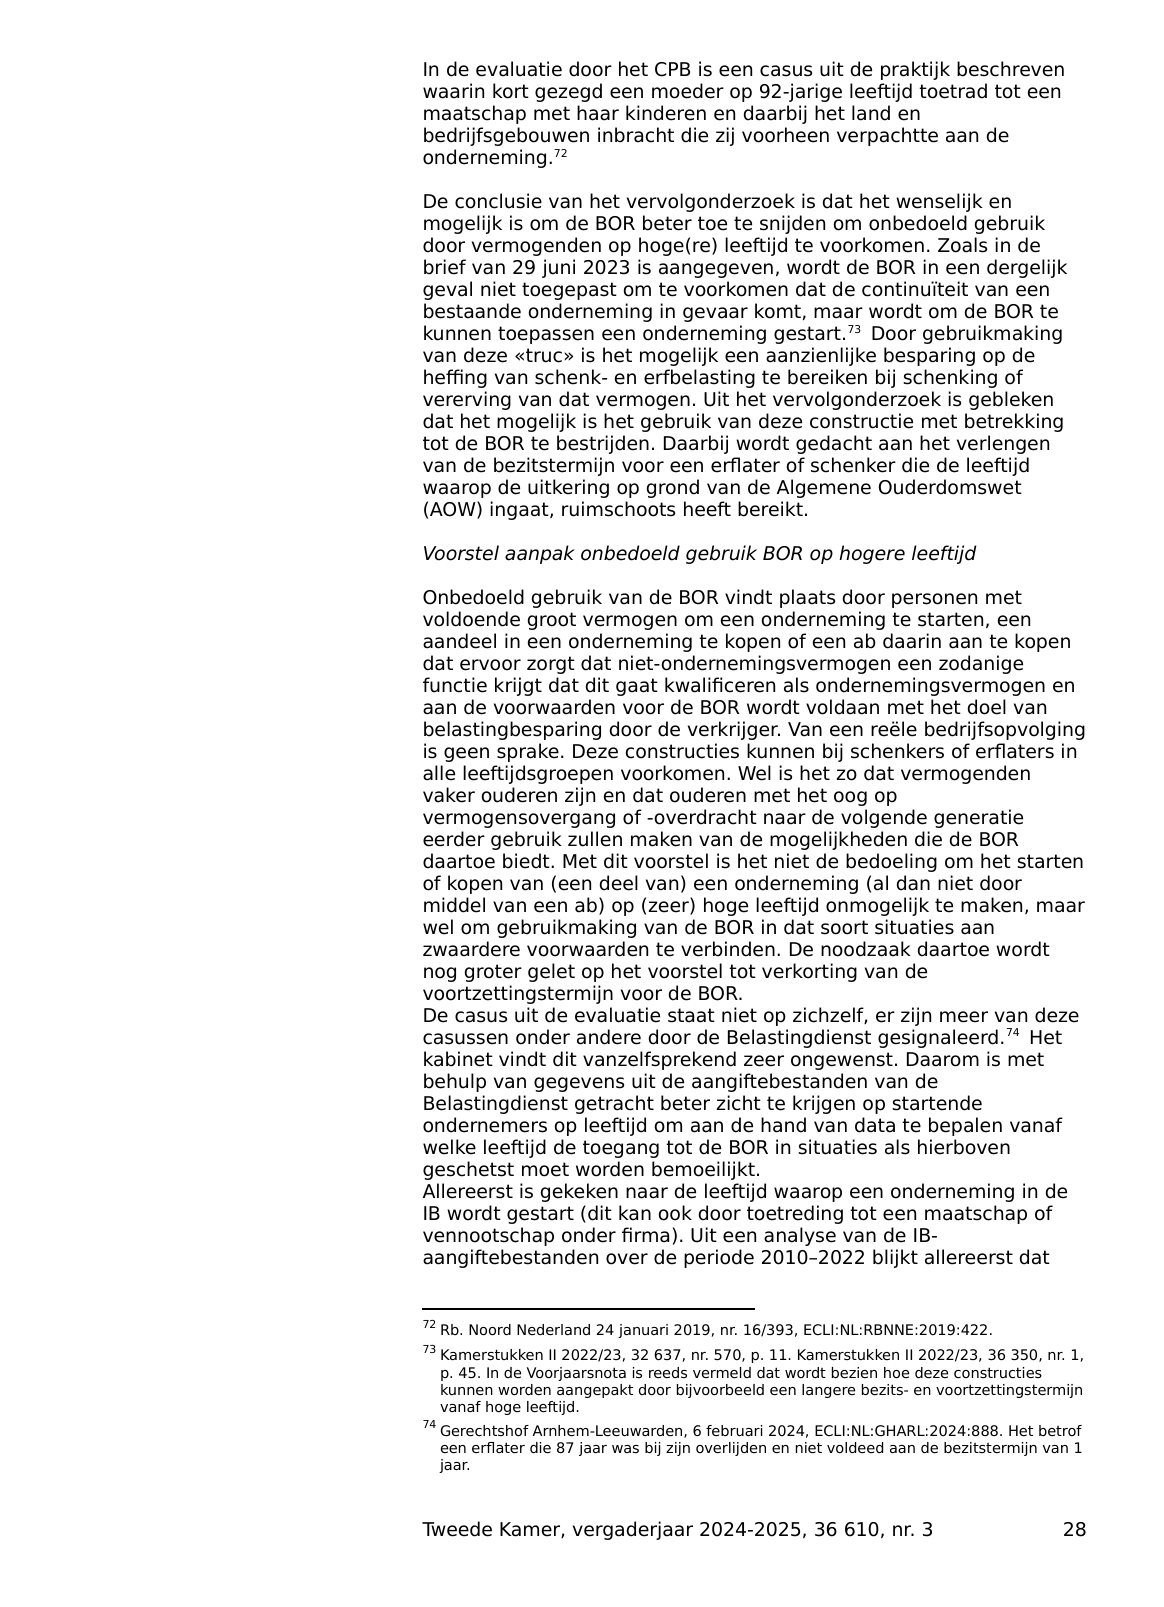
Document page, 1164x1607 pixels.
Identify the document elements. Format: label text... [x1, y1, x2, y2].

text De casus uit de evaluatie staat niet op zichzelf, er zijn meer van deze casussen onder andere door de Belastingdienst gesignaleerd. Het kabinet vindt dit vanzelfsprekend zeer ongewenst. Daarom is met behulp van gegevens uit de aangiftebestanden van de Belastingdienst getracht beter zicht te krijgen op startende ondernemers op leeftijd om aan de hand van data te bepalen vanaf welke leeftijd de toegang tot de BOR in situaties als hierboven geschetst moet worden bemoeilijkt. [422, 1005, 1087, 1181]
text Onbedoeld gebruik van de BOR vindt plaats door personen met voldoende groot vermogen om een onderneming te starten, een aandeel in een onderneming te kopen of een ab daarin aan te kopen dat ervoor zorgt dat niet-ondernemingsvermogen een zodanige functie krijgt dat dit gaat kwalificeren als ondernemingsvermogen en aan de voorwaarden voor de BOR wordt voldaan met het doel van belastingbesparing door de verkrijger. Van een reële bedrijfsopvolging is geen sprake. Deze constructies kunnen bij schenkers of erflaters in alle leeftijdsgroepen voorkomen. Wel is het zo dat vermogenden vaker ouderen zijn en dat ouderen met het oog op vermogensovergang of -overdracht naar de volgende generatie eerder gebruik zullen maken van de mogelijkheden die de BOR daartoe biedt. Met dit voorstel is het niet de bedoeling om het starten of kopen van (een deel van) een onderneming (al dan niet door middel van een ab) op (zeer) hoge leeftijd onmogelijk te maken, maar wel om gebruikmaking van de BOR in dat soort situaties aan zwaardere voorwaarden te verbinden. De noodzaak daartoe wordt nog groter gelet op het voorstel tot verkorting van de voortzettingstermijn voor de BOR. [422, 587, 1087, 1005]
text Gerechtshof Arnhem-Leeuwarden, 6 februari 2024, ECLI:NL:GHARL:2024:888. Het betrof een erflater die 87 jaar was bij zijn overlijden en niet voldeed aan de bezitstermijn van 1 jaar. [422, 1418, 1087, 1474]
text De conclusie van het vervolgonderzoek is dat het wenselijk en mogelijk is om de BOR beter toe te snijden om onbedoeld gebruik door vermogenden op hoge(re) leeftijd te voorkomen. Zoals in de brief van 29 juni 2023 is aangegeven, wordt de BOR in een dergelijk geval niet toegepast om te voorkomen dat de continuïteit van een bestaande onderneming in gevaar komt, maar wordt om de BOR te kunnen toepassen een onderneming gestart. Door gebruikmaking van deze «truc» is het mogelijk een aanzienlijke besparing op de heffing van schenk- en erfbelasting te bereiken bij schenking of vererving van dat vermogen. Uit het vervolgonderzoek is gebleken dat het mogelijk is het gebruik van deze constructie met betrekking tot de BOR te bestrijden. Daarbij wordt gedacht aan het verlengen van de bezitstermijn voor een erflater of schenker die de leeftijd waarop de uitkering op grond van de Algemene Ouderdomswet (AOW) ingaat, ruimschoots heeft bereikt. [422, 191, 1087, 521]
text Kamerstukken II 2022/23, 32 637, nr. 570, p. 11. Kamerstukken II 2022/23, 36 350, nr. 1, p. 45. In de Voorjaarsnota is reeds vermeld dat wordt bezien hoe deze constructies kunnen worden aangepakt door bijvoorbeeld een langere bezits- en voortzettingstermijn vanaf hoge leeftijd. [422, 1343, 1087, 1416]
subtitle Voorstel aanpak onbedoeld gebruik BOR op hogere leeftijd [422, 543, 1087, 565]
text Allereerst is gekeken naar de leeftijd waarop een onderneming in de IB wordt gestart (dit kan ook door toetreding tot een maatschap of vennootschap onder firma). Uit een analyse van de IB-aangiftebestanden over de periode 2010–2022 blijkt allereerst dat [422, 1181, 1087, 1268]
text Rb. Noord Nederland 24 januari 2019, nr. 16/393, ECLI:NL:RBNNE:2019:422. [422, 1318, 1087, 1340]
text In de evaluatie door het CPB is een casus uit de praktijk beschreven waarin kort gezegd een moeder op 92-jarige leeftijd toetrad tot een maatschap met haar kinderen en daarbij het land en bedrijfsgebouwen inbracht die zij voorheen verpachtte aan de onderneming. [422, 59, 1087, 169]
